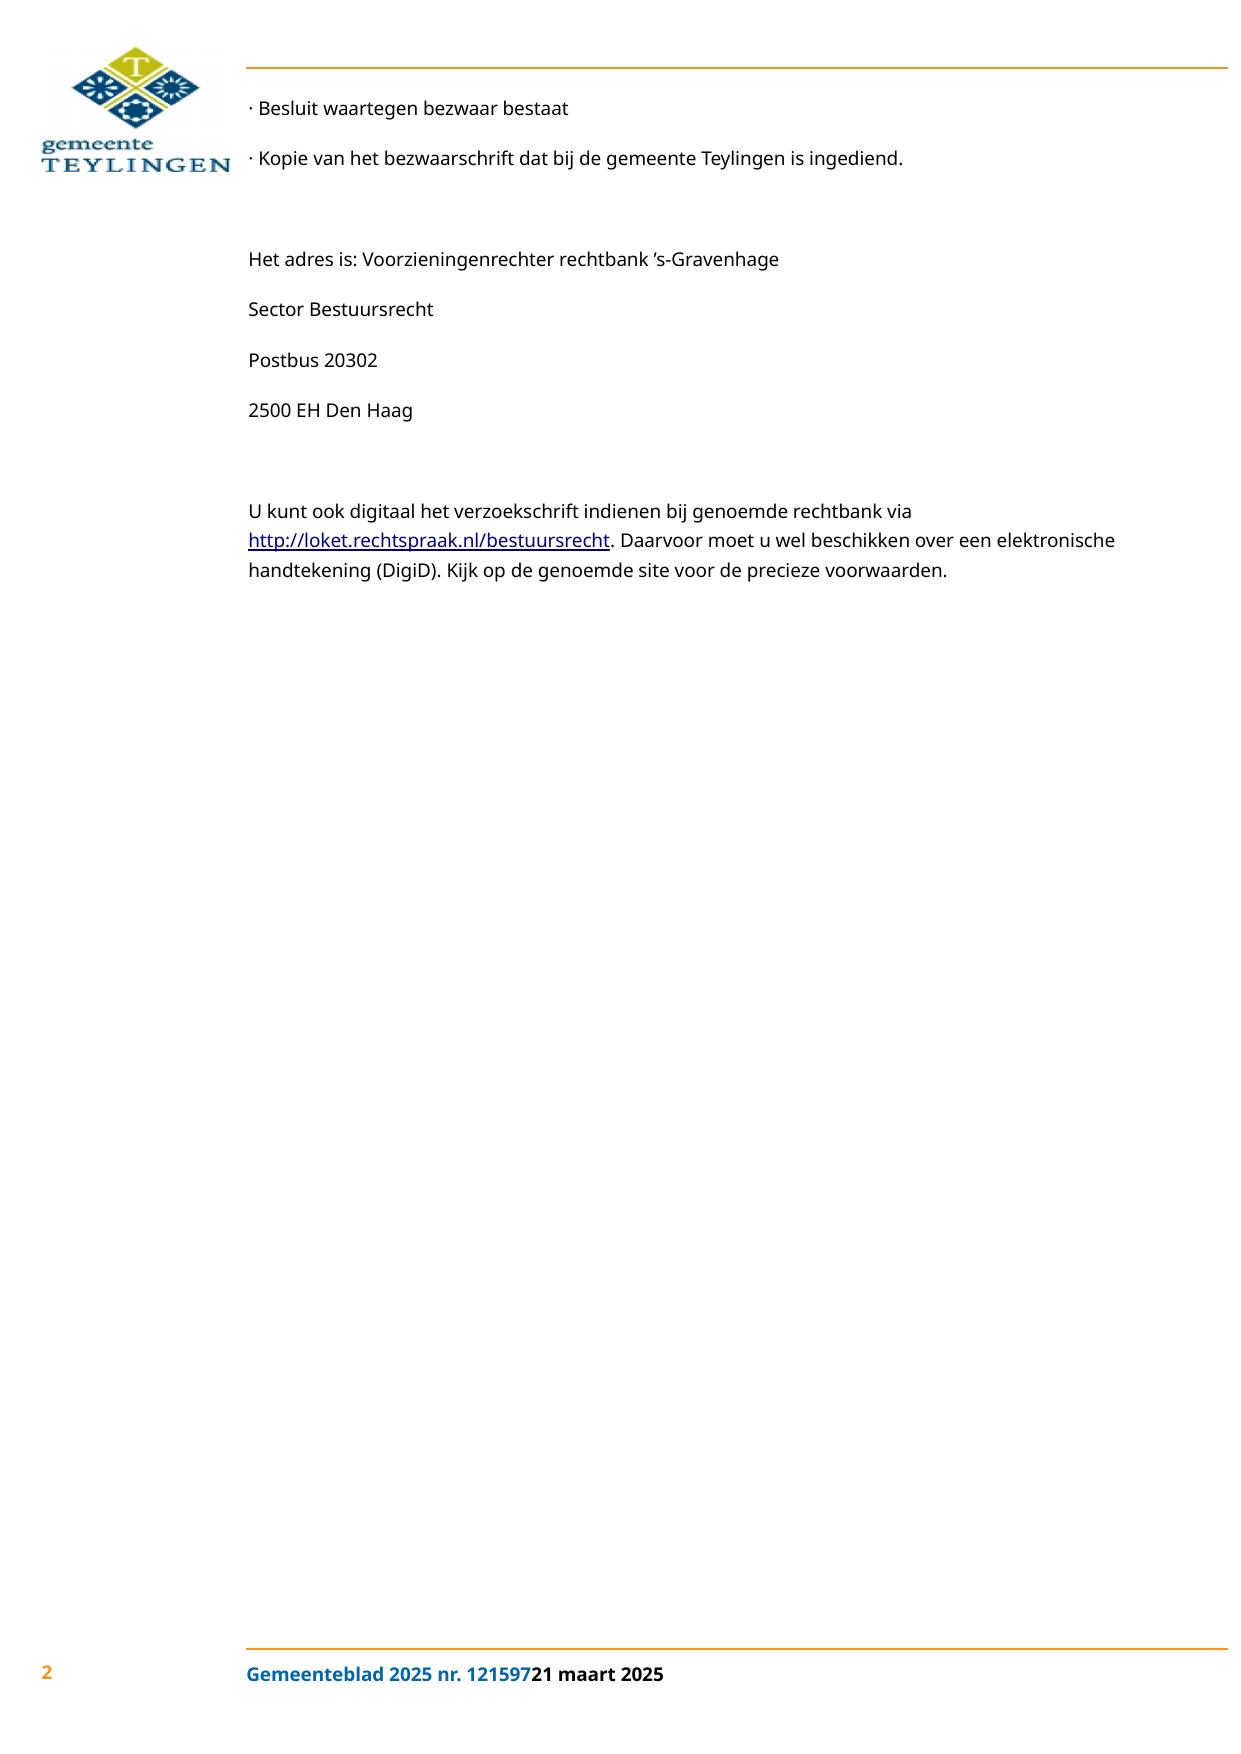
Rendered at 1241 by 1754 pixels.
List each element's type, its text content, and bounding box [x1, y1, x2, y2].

text Postbus 20302 [248, 347, 1152, 373]
picture [41, 47, 231, 172]
text Sector Bestuursrecht [248, 296, 1152, 322]
text · Kopie van het bezwaarschrift dat bij de gemeente Teylingen is ingediend. [248, 145, 1152, 171]
text · Besluit waartegen bezwaar bestaat [248, 95, 1152, 121]
text 2500 EH Den Haag [248, 397, 1152, 423]
text U kunt ook digitaal het verzoekschrift indienen bij genoemde rechtbank via http://loket.rechtspraak.nl/bestuursrecht. Daarvoor moet u wel beschikken over een elektronische handtekening (DigiD). Kijk op de genoemde site voor de precieze voorwaarden. [248, 498, 1152, 583]
text Het adres is: Voorzieningenrechter rechtbank ’s-Gravenhage [248, 246, 1152, 272]
